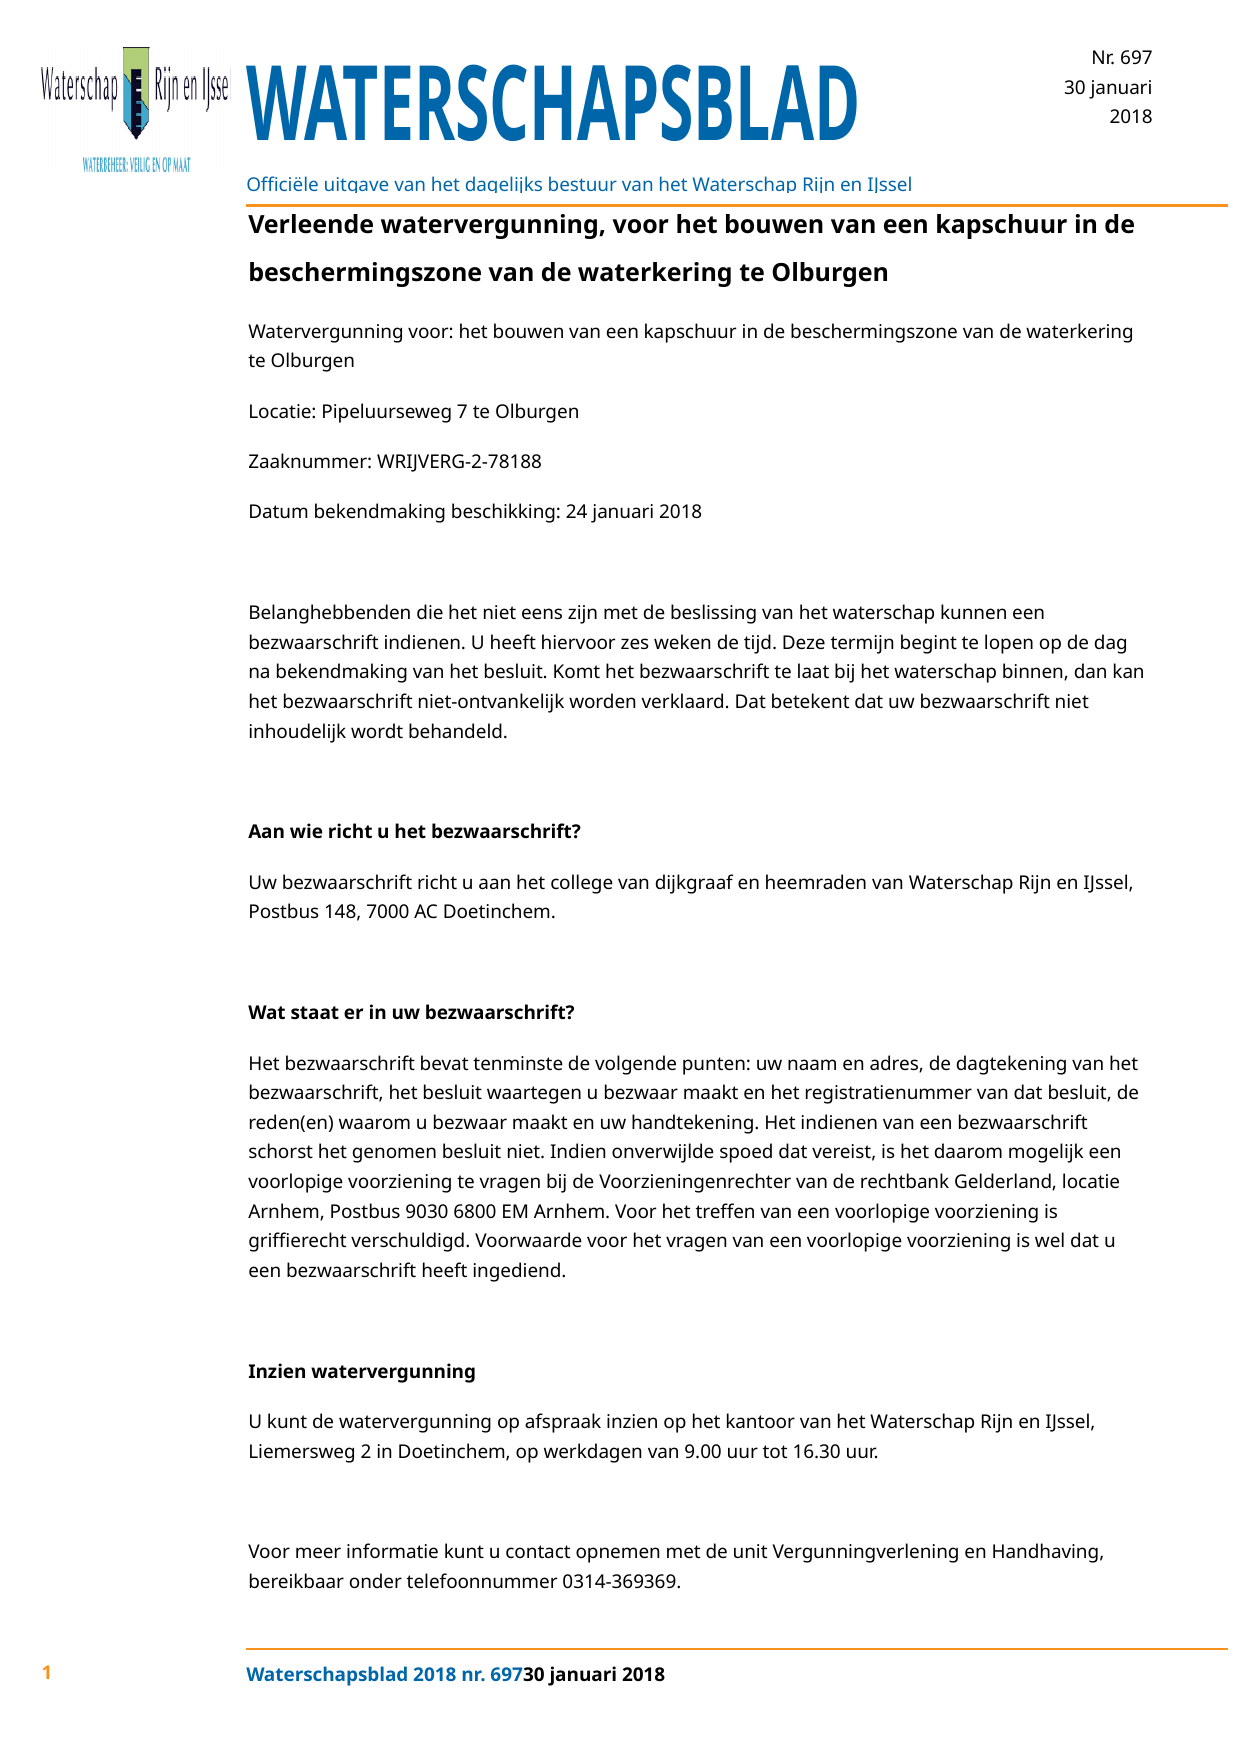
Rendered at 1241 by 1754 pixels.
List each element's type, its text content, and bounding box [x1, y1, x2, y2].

text Wat staat er in uw bezwaarschrift? [248, 999, 1152, 1025]
picture [41, 47, 231, 172]
text U kunt de watervergunning op afspraak inzien op het kantoor van het Waterschap Rijn en IJssel, Liemersweg 2 in Doetinchem, op werkdagen van 9.00 uur tot 16.30 uur. [248, 1408, 1152, 1464]
text Inzien watervergunning [248, 1358, 1152, 1384]
text Het bezwaarschrift bevat tenminste de volgende punten: uw naam en adres, de dagtekening van het bezwaarschrift, het besluit waartegen u bezwaar maakt en het registratienummer van dat besluit, de reden(en) waarom u bezwaar maakt en uw handtekening. Het indienen van een bezwaarschrift schorst het genomen besluit niet. Indien onverwijlde spoed dat vereist, is het daarom mogelijk een voorlopige voorziening te vragen bij de Voorzieningenrechter van de rechtbank Gelderland, locatie Arnhem, Postbus 9030 6800 EM Arnhem. Voor het treffen van een voorlopige voorziening is griffierecht verschuldigd. Voorwaarde voor het vragen van een voorlopige voorziening is wel dat u een bezwaarschrift heeft ingediend. [248, 1050, 1152, 1283]
text Datum bekendmaking beschikking: 24 januari 2018 [248, 499, 1152, 524]
text Voor meer informatie kunt u contact opnemen met de unit Vergunningverlening en Handhaving, bereikbaar onder telefoonnummer 0314-369369. [248, 1539, 1152, 1594]
text Locatie: Pipeluurseweg 7 te Olburgen [248, 398, 1152, 424]
text Aan wie richt u het bezwaarschrift? [248, 819, 1152, 844]
text Zaaknummer: WRIJVERG-2-78188 [248, 448, 1152, 474]
text Belanghebbenden die het niet eens zijn met de beslissing van het waterschap kunnen een bezwaarschrift indienen. U heeft hiervoor zes weken de tijd. Deze termijn begint te lopen op de dag na bekendmaking van het besluit. Komt het bezwaarschrift te laat bij het waterschap binnen, dan kan het bezwaarschrift niet-ontvankelijk worden verklaard. Dat betekent dat uw bezwaarschrift niet inhoudelijk wordt behandeld. [248, 599, 1152, 744]
text Verleende watervergunning, voor het bouwen van een kapschuur in de beschermingszone van de waterkering te Olburgen [248, 207, 1152, 288]
text Watervergunning voor: het bouwen van een kapschuur in de beschermingszone van de waterkering te Olburgen [248, 318, 1152, 373]
text Uw bezwaarschrift richt u aan het college van dijkgraaf en heemraden van Waterschap Rijn en IJssel, Postbus 148, 7000 AC Doetinchem. [248, 869, 1152, 924]
